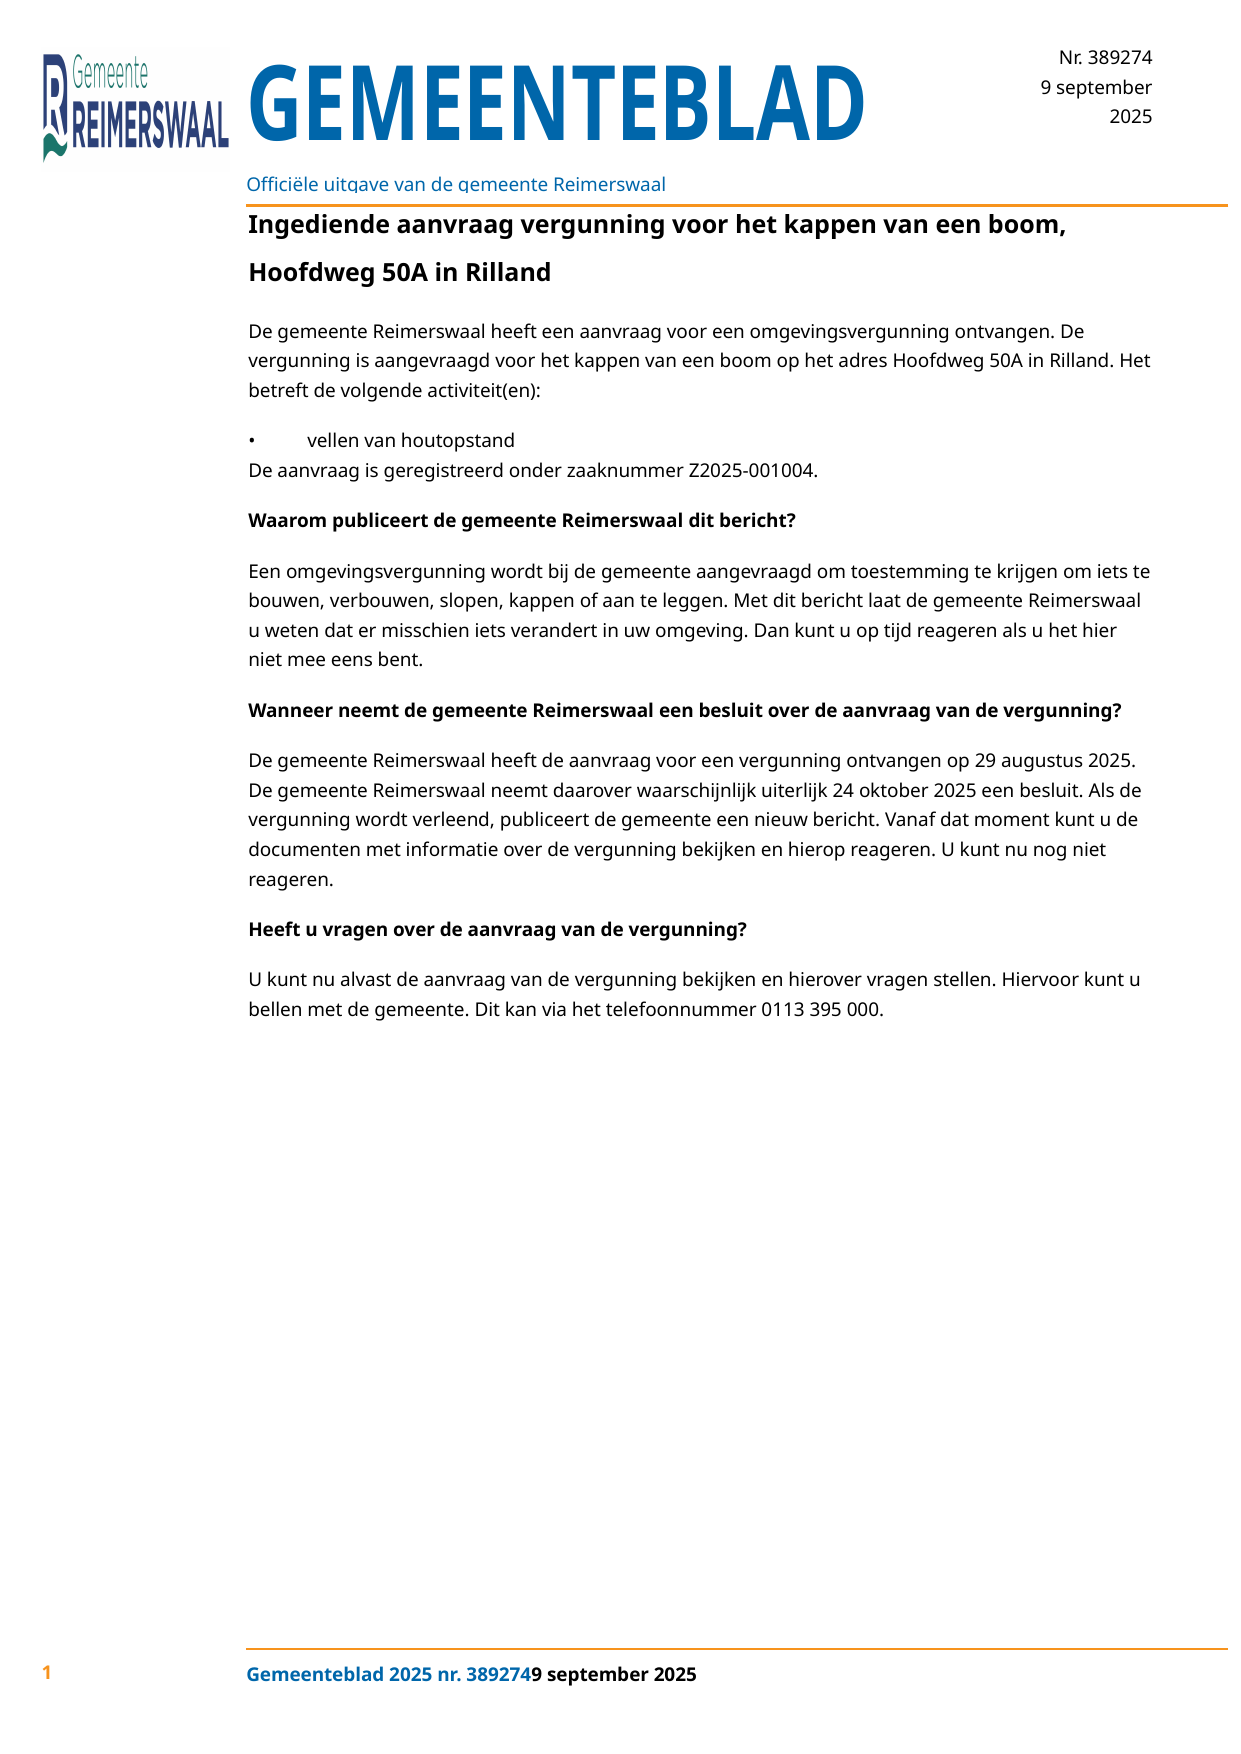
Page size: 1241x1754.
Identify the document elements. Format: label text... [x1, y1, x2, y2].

text De gemeente Reimerswaal heeft een aanvraag voor een omgevingsvergunning ontvangen. De vergunning is aangevraagd voor het kappen van een boom op het adres Hoofdweg 50A in Rilland. Het betreft de volgende activiteit(en): [248, 318, 1152, 403]
text Ingediende aanvraag vergunning voor het kappen van een boom, Hoofdweg 50A in Rilland [248, 207, 1152, 288]
text Heeft u vragen over de aanvraag van de vergunning? [248, 916, 1152, 942]
text Waarom publiceert de gemeente Reimerswaal dit bericht? [248, 507, 1152, 533]
text U kunt nu alvast de aanvraag van de vergunning bekijken en hierover vragen stellen. Hiervoor kunt u bellen met de gemeente. Dit kan via het telefoonnummer 0113 395 000. [248, 967, 1152, 1022]
text Wanneer neemt de gemeente Reimerswaal een besluit over de aanvraag van de vergunning? [248, 697, 1152, 723]
text De gemeente Reimerswaal heeft de aanvraag voor een vergunning ontvangen op 29 augustus 2025. De gemeente Reimerswaal neemt daarover waarschijnlijk uiterlijk 24 oktober 2025 een besluit. Als de vergunning wordt verleend, publiceert de gemeente een nieuw bericht. Vanaf dat moment kunt u de documenten met informatie over de vergunning bekijken en hierop reageren. U kunt nu nog niet reageren. [248, 747, 1152, 892]
text Een omgevingsvergunning wordt bij de gemeente aangevraagd om toestemming te krijgen om iets te bouwen, verbouwen, slopen, kappen of aan te leggen. Met dit bericht laat de gemeente Reimerswaal u weten dat er misschien iets verandert in uw omgeving. Dan kunt u op tijd reageren als u het hier niet mee eens bent. [248, 558, 1152, 672]
text De aanvraag is geregistreerd onder zaaknummer Z2025-001004. [248, 457, 1152, 483]
list vellen van houtopstand [248, 427, 1152, 453]
picture [41, 47, 231, 172]
